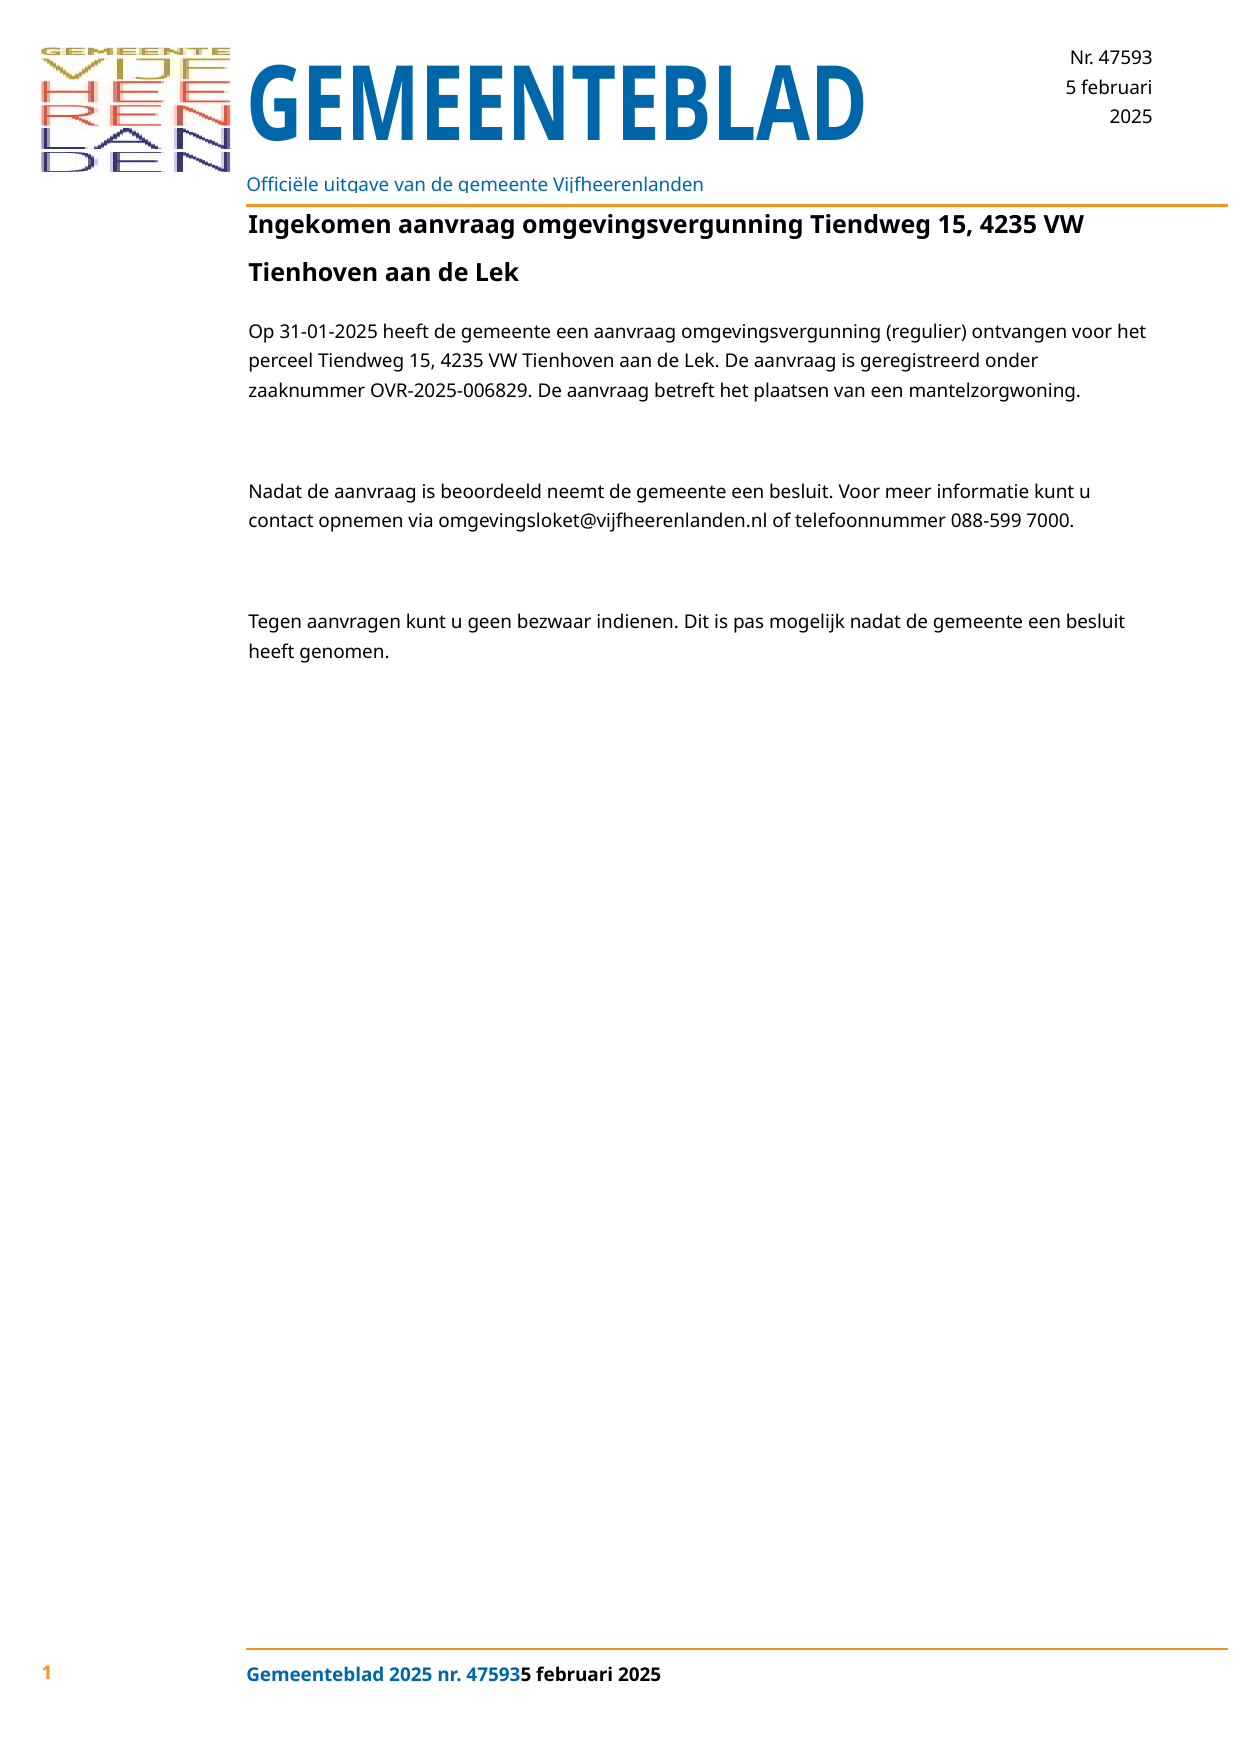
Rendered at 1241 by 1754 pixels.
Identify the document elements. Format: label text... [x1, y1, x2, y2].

text Tegen aanvragen kunt u geen bezwaar indienen. Dit is pas mogelijk nadat de gemeente een besluit heeft genomen. [248, 608, 1152, 664]
text Op 31-01-2025 heeft de gemeente een aanvraag omgevingsvergunning (regulier) ontvangen voor het perceel Tiendweg 15, 4235 VW Tienhoven aan de Lek. De aanvraag is geregistreerd onder zaaknummer OVR-2025-006829. De aanvraag betreft het plaatsen van een mantelzorgwoning. [248, 318, 1152, 403]
text Nadat de aanvraag is beoordeeld neemt de gemeente een besluit. Voor meer informatie kunt u contact opnemen via omgevingsloket@vijfheerenlanden.nl of telefoonnummer 088-599 7000. [248, 478, 1152, 533]
text Ingekomen aanvraag omgevingsvergunning Tiendweg 15, 4235 VW Tienhoven aan de Lek [248, 207, 1152, 288]
picture [41, 47, 231, 172]
